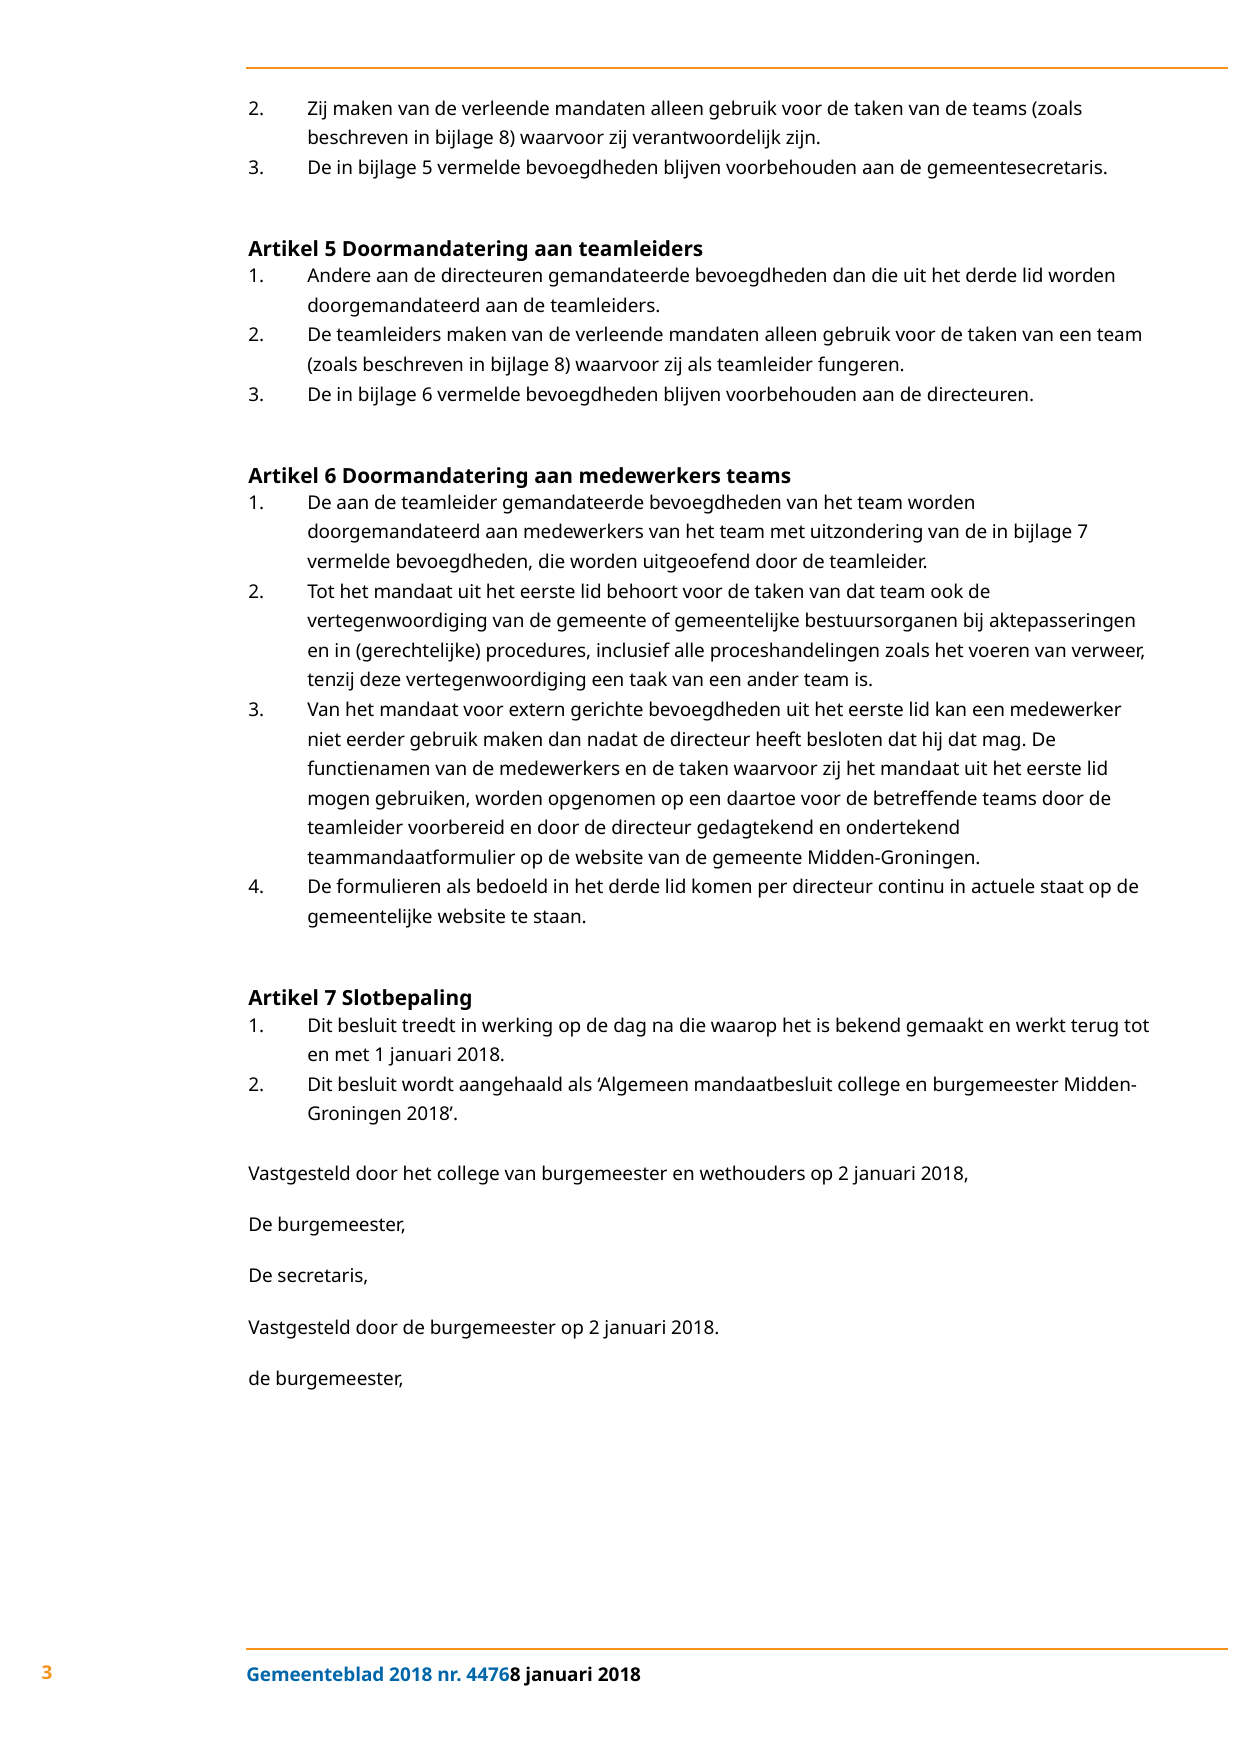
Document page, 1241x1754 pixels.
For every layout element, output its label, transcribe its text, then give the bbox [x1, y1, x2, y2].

text Vastgesteld door de burgemeester op 2 januari 2018. [248, 1314, 1152, 1340]
list Andere aan de directeuren gemandateerde bevoegdheden dan die uit het derde lid worden doorgemandateerd aan de teamleiders. [248, 262, 1152, 318]
list Tot het mandaat uit het eerste lid behoort voor de taken van dat team ook de vertegenwoordiging van de gemeente of gemeentelijke bestuursorganen bij aktepasseringen en in (gerechtelijke) procedures, inclusief alle proceshandelingen zoals het voeren van verweer, tenzij deze vertegenwoordiging een taak van een ander team is. [248, 578, 1152, 692]
text Vastgesteld door het college van burgemeester en wethouders op 2 januari 2018, [248, 1160, 1152, 1185]
list De formulieren als bedoeld in het derde lid komen per directeur continu in actuele staat op de gemeentelijke website te staan. [248, 874, 1152, 929]
list Van het mandaat voor extern gerichte bevoegdheden uit het eerste lid kan een medewerker niet eerder gebruik maken dan nadat de directeur heeft besloten dat hij dat mag. De functienamen van de medewerkers en de taken waarvoor zij het mandaat uit het eerste lid mogen gebruiken, worden opgenomen op een daartoe voor de betreffende teams door de teamleider voorbereid en door de directeur gedagtekend en ondertekend teammandaatformulier op de website van de gemeente Midden-Groningen. [248, 696, 1152, 870]
list De teamleiders maken van de verleende mandaten alleen gebruik voor de taken van een team (zoals beschreven in bijlage 8) waarvoor zij als teamleider fungeren. [248, 322, 1152, 377]
picture [41, 47, 231, 172]
list Zij maken van de verleende mandaten alleen gebruik voor de taken van de teams (zoals beschreven in bijlage 8) waarvoor zij verantwoordelijk zijn. [248, 95, 1152, 150]
list Dit besluit treedt in werking op de dag na die waarop het is bekend gemaakt en werkt terug tot en met 1 januari 2018. [248, 1012, 1152, 1067]
text De burgemeester, [248, 1211, 1152, 1237]
text Artikel 5 Doormandatering aan teamleiders [248, 234, 1152, 262]
list De in bijlage 6 vermelde bevoegdheden blijven voorbehouden aan de directeuren. [248, 381, 1152, 406]
list Dit besluit wordt aangehaald als ‘Algemeen mandaatbesluit college en burgemeester Midden-Groningen 2018’. [248, 1071, 1152, 1126]
text De secretaris, [248, 1263, 1152, 1288]
text Artikel 6 Doormandatering aan medewerkers teams [248, 461, 1152, 489]
text Artikel 7 Slotbepaling [248, 983, 1152, 1012]
list De aan de teamleider gemandateerde bevoegdheden van het team worden doorgemandateerd aan medewerkers van het team met uitzondering van de in bijlage 7 vermelde bevoegdheden, die worden uitgeoefend door de teamleider. [248, 489, 1152, 574]
list De in bijlage 5 vermelde bevoegdheden blijven voorbehouden aan de gemeentesecretaris. [248, 154, 1152, 180]
text de burgemeester, [248, 1366, 1152, 1391]
